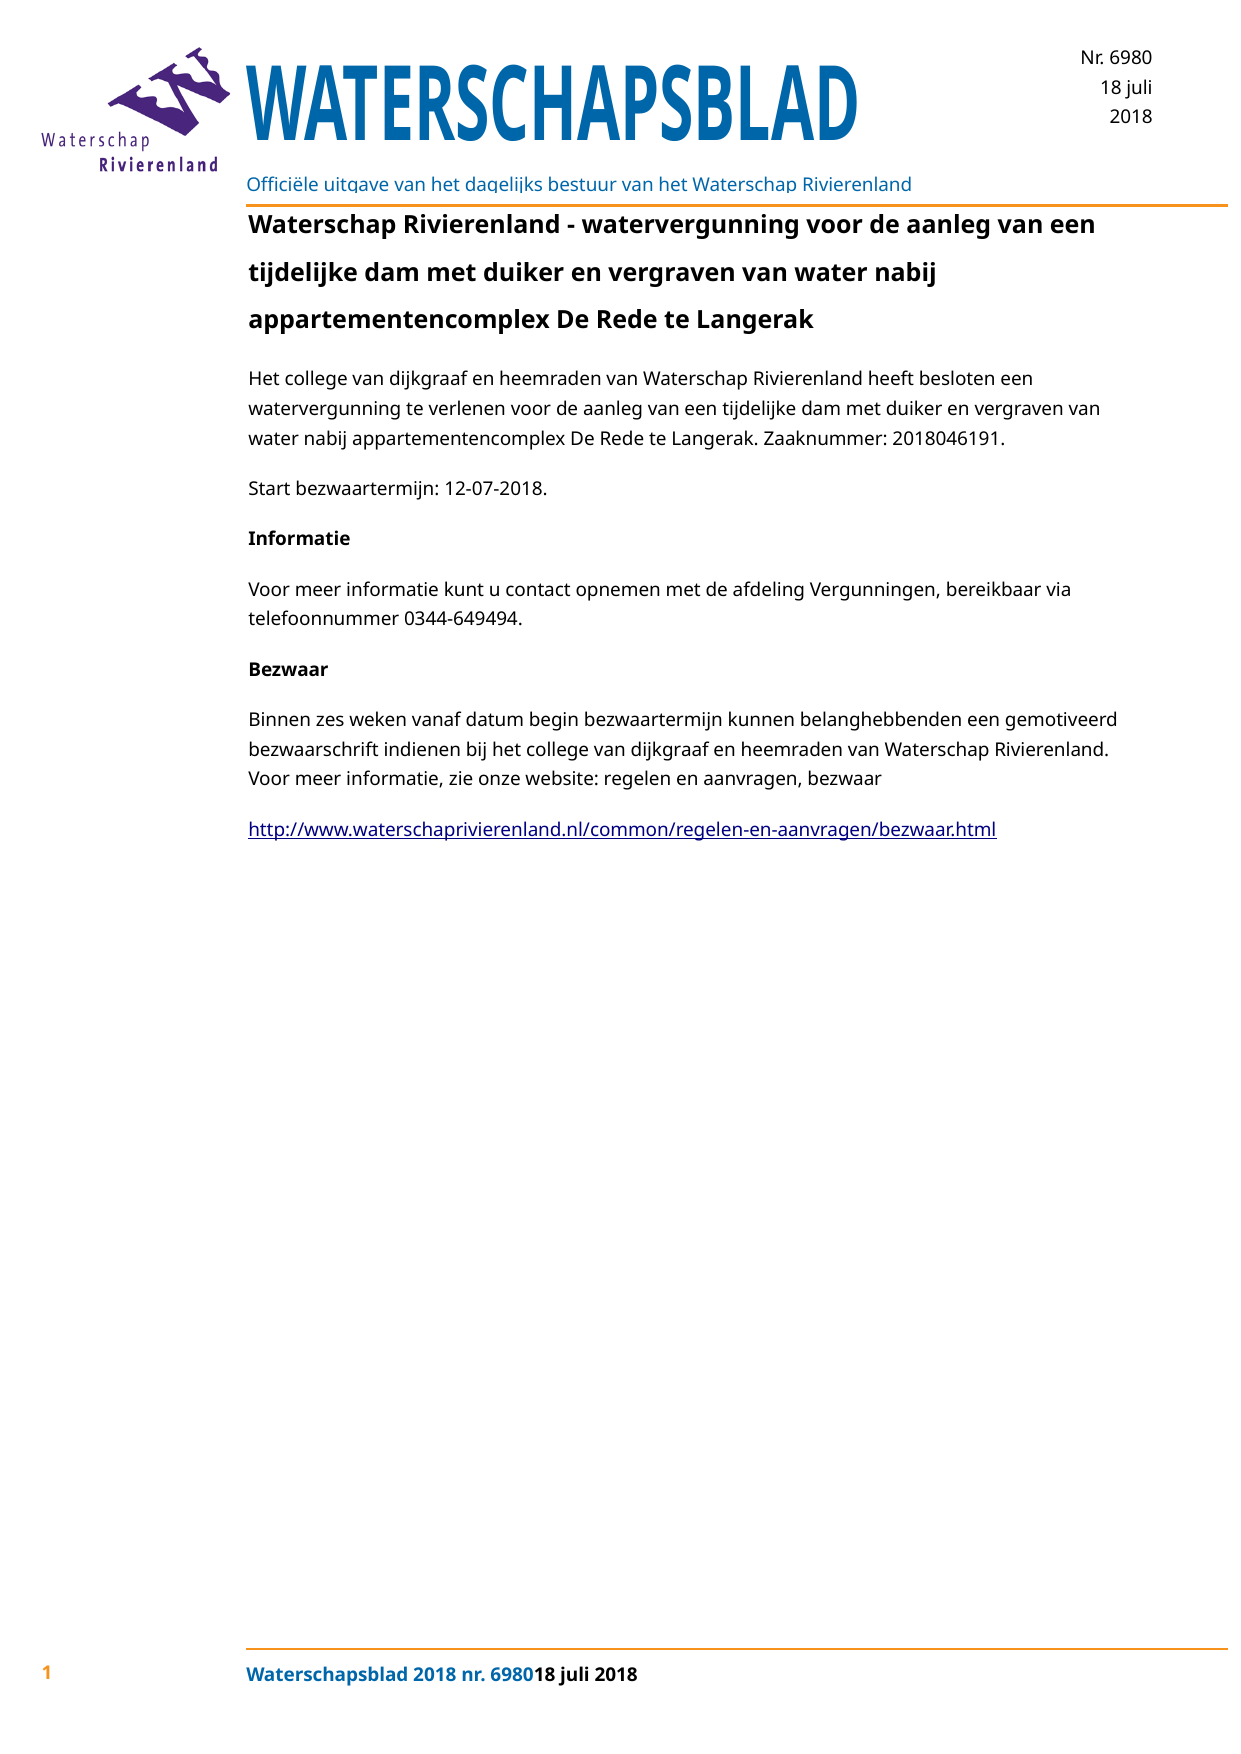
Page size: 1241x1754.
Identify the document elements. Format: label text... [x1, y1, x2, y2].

text Binnen zes weken vanaf datum begin bezwaartermijn kunnen belanghebbenden een gemotiveerd bezwaarschrift indienen bij het college van dijkgraaf en heemraden van Waterschap Rivierenland. Voor meer informatie, zie onze website: regelen en aanvragen, bezwaar [248, 706, 1152, 791]
text Het college van dijkgraaf en heemraden van Waterschap Rivierenland heeft besloten een watervergunning te verlenen voor de aanleg van een tijdelijke dam met duiker en vergraven van water nabij appartementencomplex De Rede te Langerak. Zaaknummer: 2018046191. [248, 366, 1152, 450]
text http://www.waterschaprivierenland.nl/common/regelen-en-aanvragen/bezwaar.html [248, 816, 1152, 842]
text Start bezwaartermijn: 12-07-2018. [248, 475, 1152, 501]
text Informatie [248, 526, 1152, 551]
picture [41, 47, 231, 172]
text Waterschap Rivierenland - watervergunning voor de aanleg van een tijdelijke dam met duiker en vergraven van water nabij appartementencomplex De Rede te Langerak [248, 207, 1152, 336]
text Bezwaar [248, 656, 1152, 682]
text Voor meer informatie kunt u contact opnemen met de afdeling Vergunningen, bereikbaar via telefoonnummer 0344-649494. [248, 576, 1152, 631]
